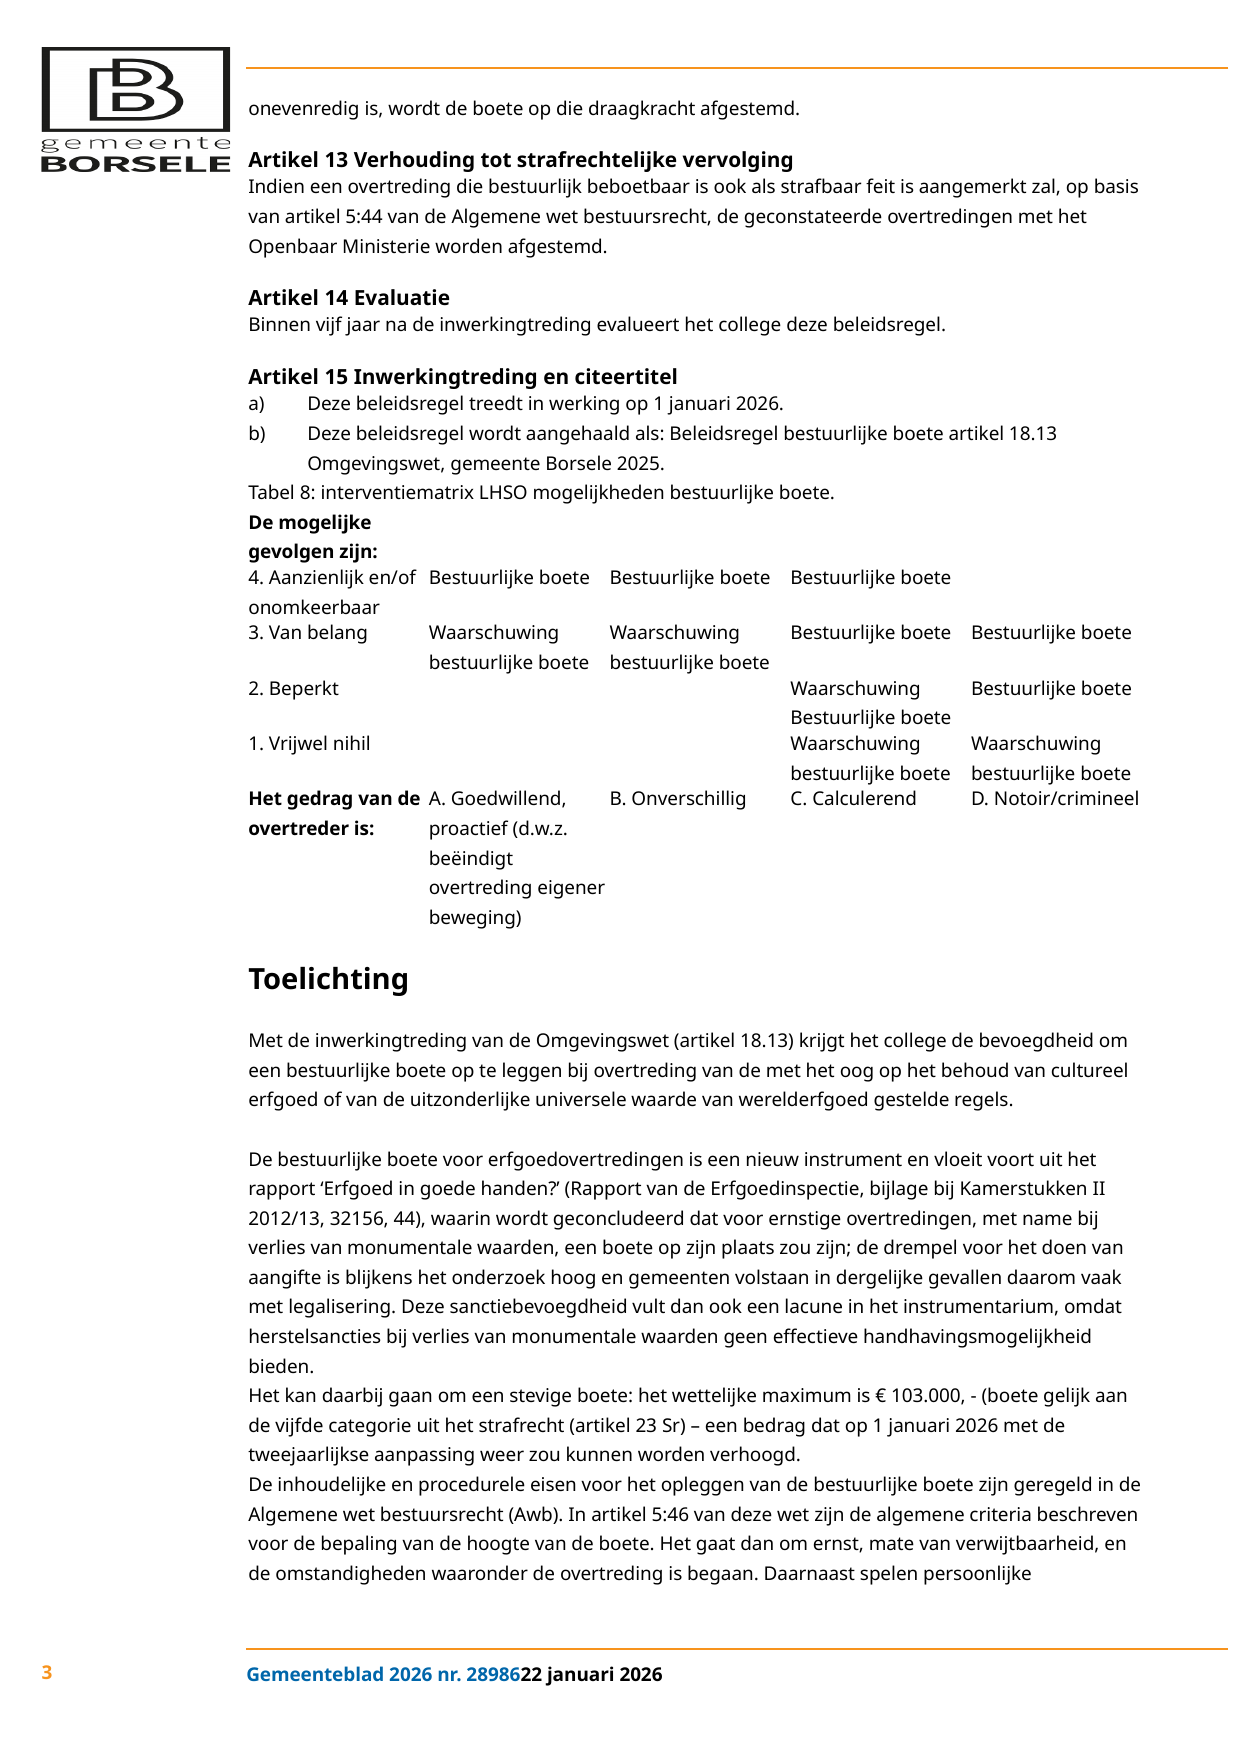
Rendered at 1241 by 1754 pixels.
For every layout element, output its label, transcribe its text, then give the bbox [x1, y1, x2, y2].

text De inhoudelijke en procedurele eisen voor het opleggen van de bestuurlijke boete zijn geregeld in de Algemene wet bestuursrecht (Awb). In artikel 5:46 van deze wet zijn de algemene criteria beschreven voor de bepaling van de hoogte van de boete. Het gaat dan om ernst, mate van verwijtbaarheid, en de omstandigheden waaronder de overtreding is begaan. Daarnaast spelen persoonlijke [248, 1471, 1152, 1586]
table_cell C. Calculerend [790, 786, 971, 929]
table_cell [429, 730, 609, 786]
text Artikel 14 Evaluatie [248, 283, 1152, 312]
table_cell 4. Aanzienlijk en/of onomkeerbaar [248, 564, 429, 619]
table_cell A. Goedwillend, proactief (d.w.z. beëindigt overtreding eigener beweging) [429, 786, 609, 929]
table_header [971, 509, 1152, 564]
table_cell Waarschuwing bestuurlijke boete [790, 730, 971, 786]
table_cell Waarschuwing Bestuurlijke boete [790, 675, 971, 730]
table_header De mogelijke gevolgen zijn: [248, 509, 429, 564]
text Artikel 15 Inwerkingtreding en citeertitel [248, 362, 1152, 391]
table_cell 2. Beperkt [248, 675, 429, 730]
text De bestuurlijke boete voor erfgoedovertredingen is een nieuw instrument en vloeit voort uit het rapport ‘Erfgoed in goede handen?’ (Rapport van de Erfgoedinspectie, bijlage bij Kamerstukken II 2012/13, 32156, 44), waarin wordt geconcludeerd dat voor ernstige overtredingen, met name bij verlies van monumentale waarden, een boete op zijn plaats zou zijn; de drempel voor het doen van aangifte is blijkens het onderzoek hoog en gemeenten volstaan in dergelijke gevallen daarom vaak met legalisering. Deze sanctiebevoegdheid vult dan ook een lacune in het instrumentarium, omdat herstelsancties bij verlies van monumentale waarden geen effectieve handhavingsmogelijkheid bieden. [248, 1146, 1152, 1378]
text Het kan daarbij gaan om een stevige boete: het wettelijke maximum is € 103.000, - (boete gelijk aan de vijfde categorie uit het strafrecht (artikel 23 Sr) – een bedrag dat op 1 januari 2026 met de tweejaarlijkse aanpassing weer zou kunnen worden verhoogd. [248, 1382, 1152, 1467]
table_cell Bestuurlijke boete [971, 620, 1152, 675]
table_cell Waarschuwing bestuurlijke boete [971, 730, 1152, 786]
table_cell Waarschuwing bestuurlijke boete [429, 620, 609, 675]
table_cell D. Notoir/crimineel [971, 786, 1152, 929]
table_header [790, 509, 971, 564]
text Tabel 8: interventiematrix LHSO mogelijkheden bestuurlijke boete. [248, 479, 1152, 505]
table_cell [609, 675, 790, 730]
table_cell 3. Van belang [248, 620, 429, 675]
table_cell Bestuurlijke boete [609, 564, 790, 619]
table_header [609, 509, 790, 564]
list Deze beleidsregel wordt aangehaald als: Beleidsregel bestuurlijke boete artikel 18.13 Omgevingswet, gemeente Borsele 2025. [248, 420, 1152, 475]
picture [41, 47, 231, 172]
text Artikel 13 Verhouding tot strafrechtelijke vervolging [248, 145, 1152, 174]
list Deze beleidsregel treedt in werking op 1 januari 2026. [248, 391, 1152, 416]
table_cell Bestuurlijke boete [429, 564, 609, 619]
table_cell Waarschuwing bestuurlijke boete [609, 620, 790, 675]
table_cell Het gedrag van de overtreder is: [248, 786, 429, 929]
text Met de inwerkingtreding van de Omgevingswet (artikel 18.13) krijgt het college de bevoegdheid om een bestuurlijke boete op te leggen bij overtreding van de met het oog op het behoud van cultureel erfgoed of van de uitzonderlijke universele waarde van werelderfgoed gestelde regels. [248, 1027, 1152, 1112]
table_cell Bestuurlijke boete [971, 675, 1152, 730]
text onevenredig is, wordt de boete op die draagkracht afgestemd. [248, 95, 1152, 121]
table_cell [429, 675, 609, 730]
table_cell [971, 564, 1152, 619]
table_header [429, 509, 609, 564]
text Indien een overtreding die bestuurlijk beboetbaar is ook als strafbaar feit is aangemerkt zal, op basis van artikel 5:44 van de Algemene wet bestuursrecht, de geconstateerde overtredingen met het Openbaar Ministerie worden afgestemd. [248, 174, 1152, 258]
table_cell Bestuurlijke boete [790, 620, 971, 675]
text Binnen vijf jaar na de inwerkingtreding evalueert het college deze beleidsregel. [248, 312, 1152, 337]
table_cell 1. Vrijwel nihil [248, 730, 429, 786]
text Toelichting [248, 958, 1152, 998]
table_cell B. Onverschillig [609, 786, 790, 929]
table_cell [609, 730, 790, 786]
table_cell Bestuurlijke boete [790, 564, 971, 619]
